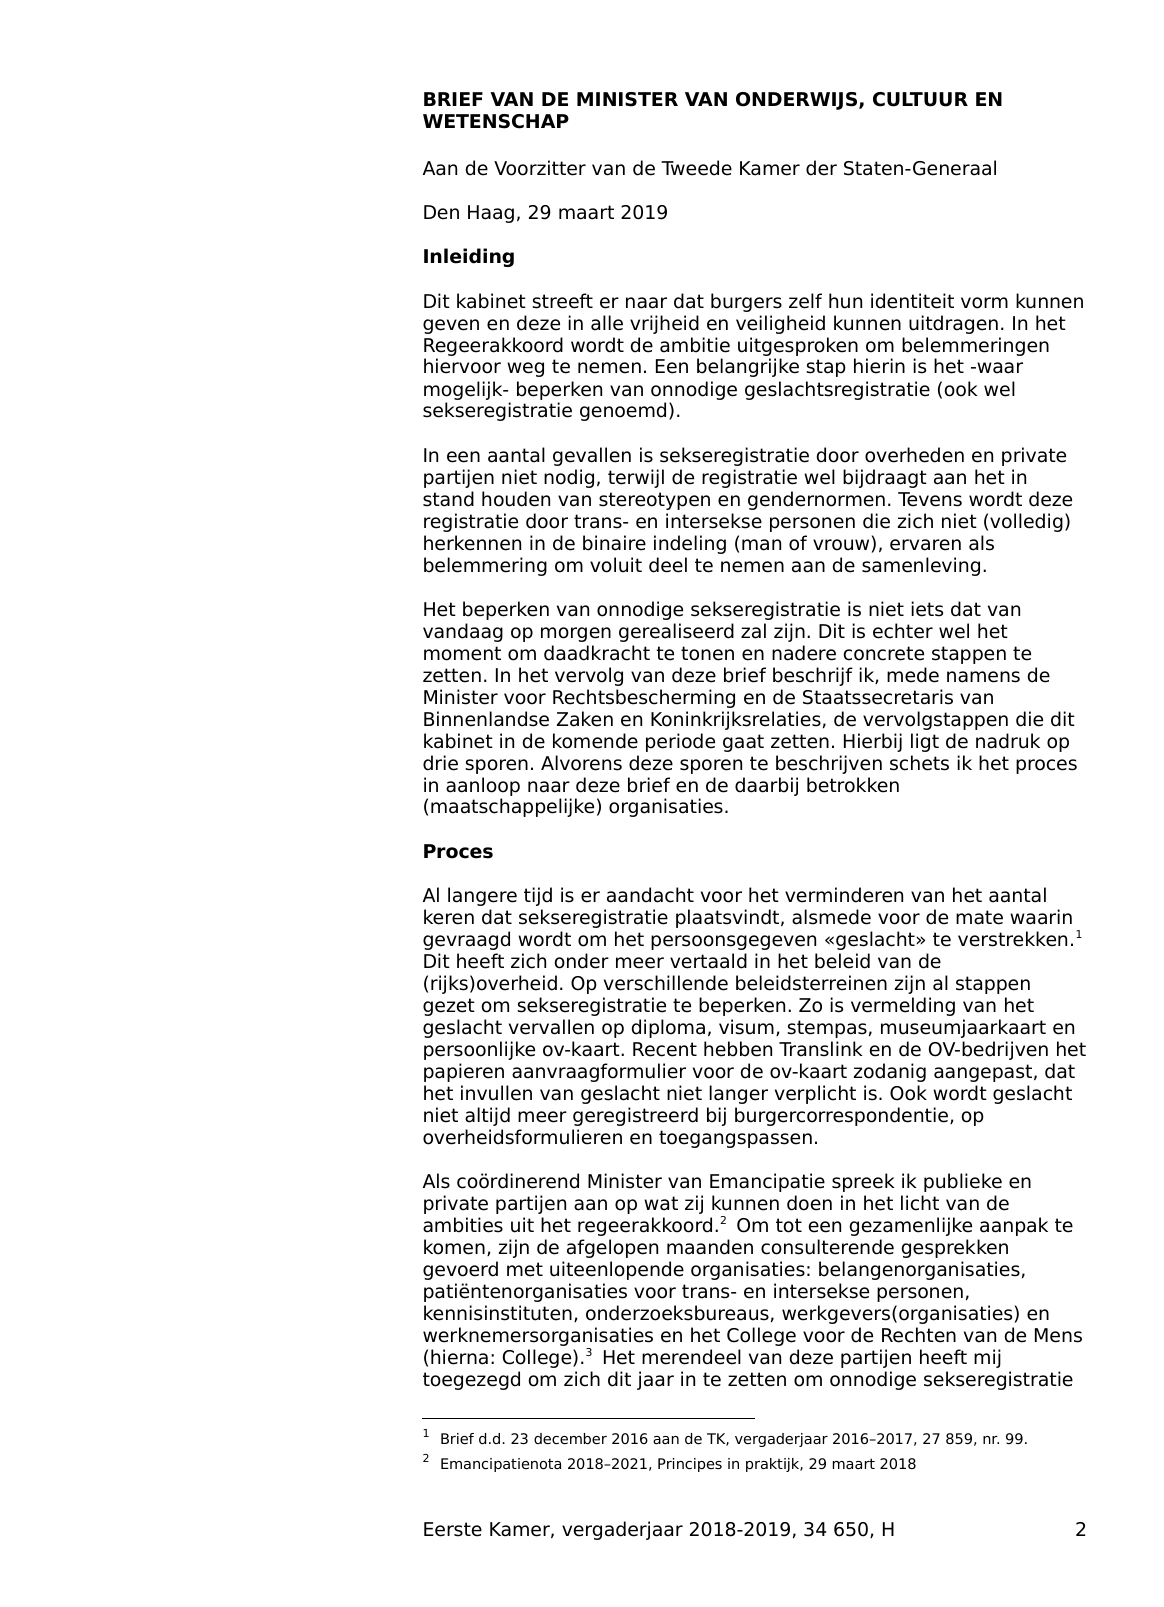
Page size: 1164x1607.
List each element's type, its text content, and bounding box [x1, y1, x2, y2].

subtitle BRIEF VAN DE MINISTER VAN ONDERWIJS, CULTUUR EN WETENSCHAP [422, 89, 1087, 133]
text Al langere tijd is er aandacht voor het verminderen van het aantal keren dat sekseregistratie plaatsvindt, alsmede voor de mate waarin gevraagd wordt om het persoonsgegeven «geslacht» te verstrekken. Dit heeft zich onder meer vertaald in het beleid van de (rijks)overheid. Op verschillende beleidsterreinen zijn al stappen gezet om sekseregistratie te beperken. Zo is vermelding van het geslacht vervallen op diploma, visum, stempas, museumjaarkaart en persoonlijke ov-kaart. Recent hebben Translink en de OV-bedrijven het papieren aanvraagformulier voor de ov-kaart zodanig aangepast, dat het invullen van geslacht niet langer verplicht is. Ook wordt geslacht niet altijd meer geregistreerd bij burgercorrespondentie, op overheidsformulieren en toegangspassen. [422, 885, 1087, 1148]
subtitle Inleiding [422, 246, 1087, 268]
subtitle Proces [422, 841, 1087, 863]
text Aan de Voorzitter van de Tweede Kamer der Staten-Generaal [422, 158, 1087, 180]
text Als coördinerend Minister van Emancipatie spreek ik publieke en private partijen aan op wat zij kunnen doen in het licht van de ambities uit het regeerakkoord. Om tot een gezamenlijke aanpak te komen, zijn de afgelopen maanden consulterende gesprekken gevoerd met uiteenlopende organisaties: belangenorganisaties, patiëntenorganisaties voor trans- en intersekse personen, kennisinstituten, onderzoeksbureaus, werkgevers(organisaties) en werknemersorganisaties en het College voor de Rechten van de Mens (hierna: College). Het merendeel van deze partijen heeft mij toegezegd om zich dit jaar in te zetten om onnodige sekseregistratie [422, 1171, 1087, 1391]
text Emancipatienota 2018–2021, Principes in praktijk, 29 maart 2018 [422, 1452, 1087, 1474]
text Dit kabinet streeft er naar dat burgers zelf hun identiteit vorm kunnen geven en deze in alle vrijheid en veiligheid kunnen uitdragen. In het Regeerakkoord wordt de ambitie uitgesproken om belemmeringen hiervoor weg te nemen. Een belangrijke stap hierin is het -waar mogelijk- beperken van onnodige geslachtsregistratie (ook wel sekseregistratie genoemd). [422, 291, 1087, 422]
text Brief d.d. 23 december 2016 aan de TK, vergaderjaar 2016–2017, 27 859, nr. 99. [422, 1427, 1087, 1449]
text Het beperken van onnodige sekseregistratie is niet iets dat van vandaag op morgen gerealiseerd zal zijn. Dit is echter wel het moment om daadkracht te tonen en nadere concrete stappen te zetten. In het vervolg van deze brief beschrijf ik, mede namens de Minister voor Rechtsbescherming en de Staatssecretaris van Binnenlandse Zaken en Koninkrijksrelaties, de vervolgstappen die dit kabinet in de komende periode gaat zetten. Hierbij ligt de nadruk op drie sporen. Alvorens deze sporen te beschrijven schets ik het proces in aanloop naar deze brief en de daarbij betrokken (maatschappelijke) organisaties. [422, 599, 1087, 818]
text Den Haag, 29 maart 2019 [422, 202, 1087, 224]
text In een aantal gevallen is sekseregistratie door overheden en private partijen niet nodig, terwijl de registratie wel bijdraagt aan het in stand houden van stereotypen en gendernormen. Tevens wordt deze registratie door trans- en intersekse personen die zich niet (volledig) herkennen in de binaire indeling (man of vrouw), ervaren als belemmering om voluit deel te nemen aan de samenleving. [422, 444, 1087, 576]
